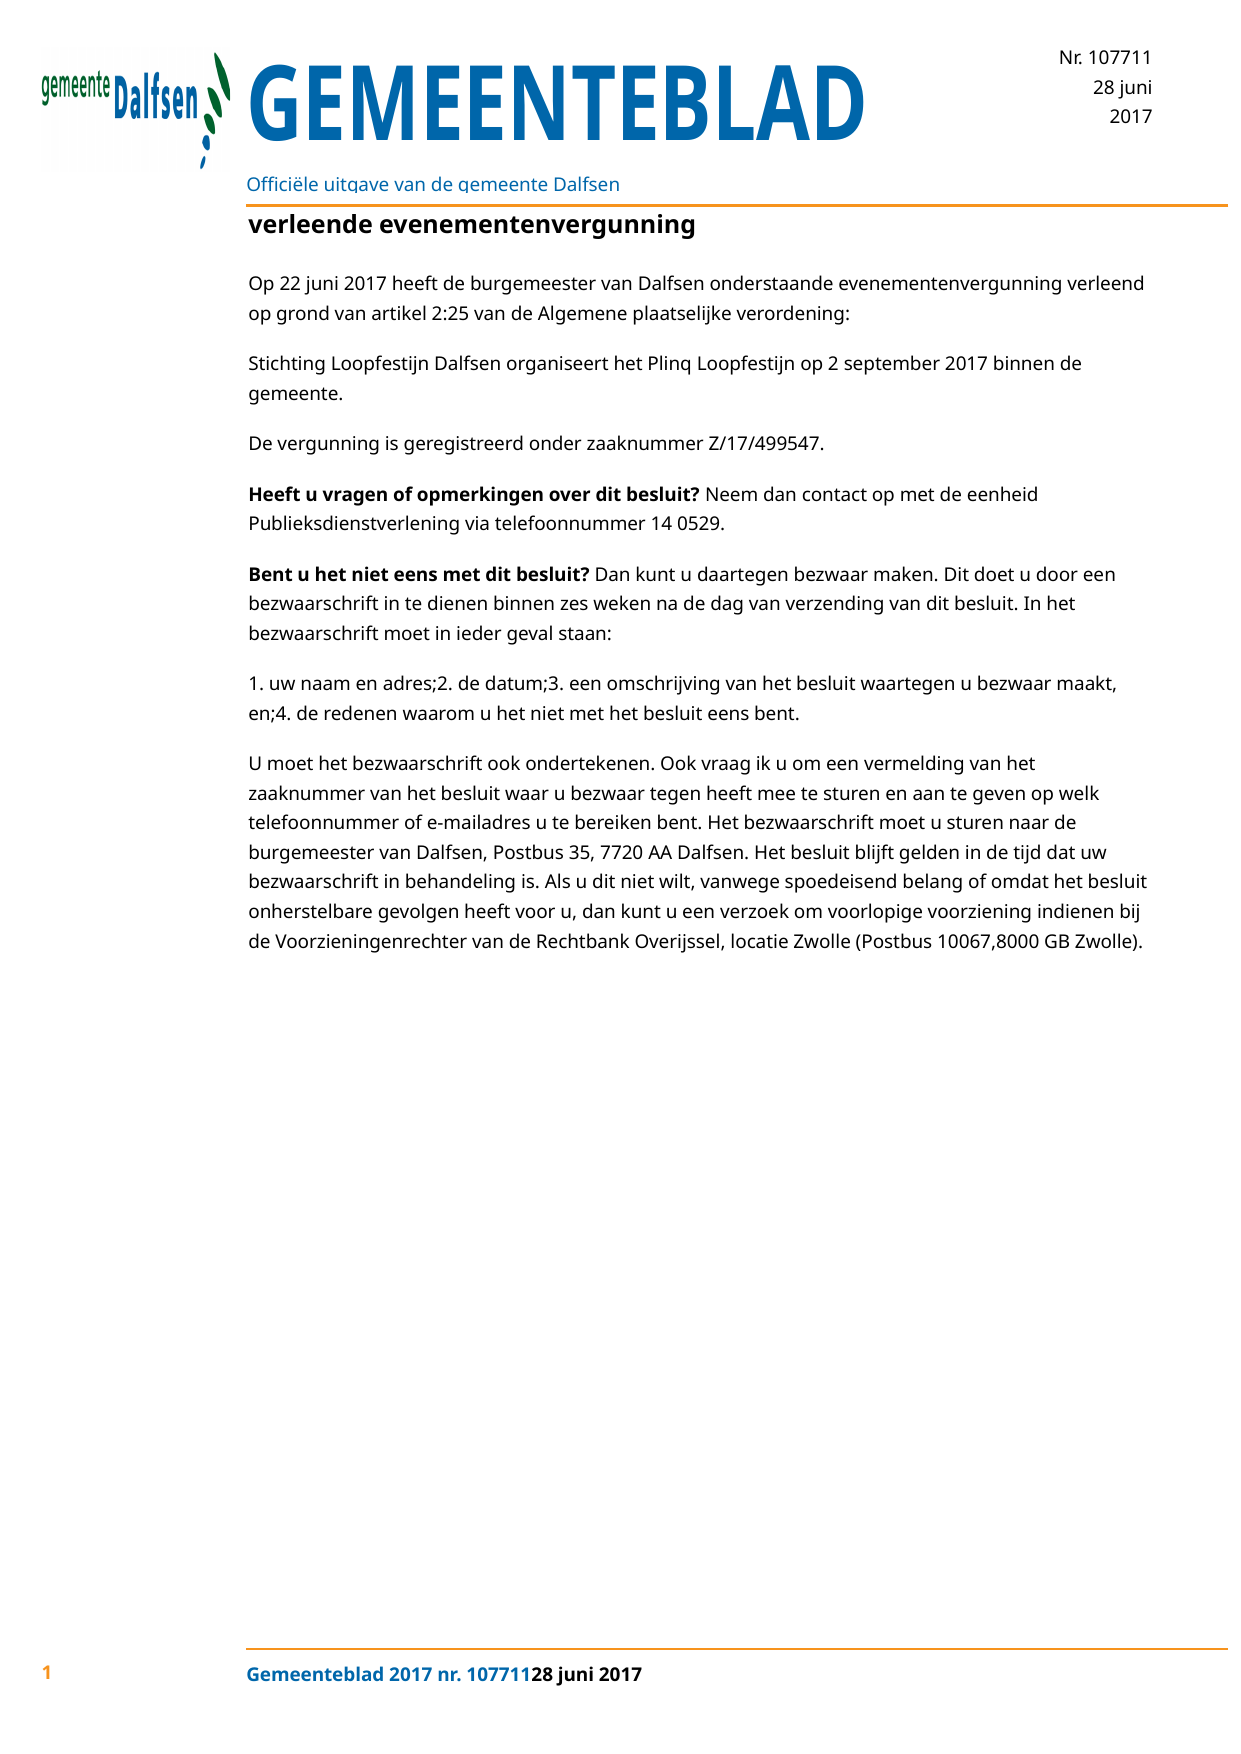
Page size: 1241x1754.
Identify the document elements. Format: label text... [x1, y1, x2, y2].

text Stichting Loopfestijn Dalfsen organiseert het Plinq Loopfestijn op 2 september 2017 binnen de gemeente. [248, 350, 1152, 406]
text 1. uw naam en adres;2. de datum;3. een omschrijving van het besluit waartegen u bezwaar maakt, en;4. de redenen waarom u het niet met het besluit eens bent. [248, 670, 1152, 726]
picture [41, 47, 231, 172]
text Bent u het niet eens met dit besluit? Dan kunt u daartegen bezwaar maken. Dit doet u door een bezwaarschrift in te dienen binnen zes weken na de dag van verzending van dit besluit. In het bezwaarschrift moet in ieder geval staan: [248, 561, 1152, 646]
text verleende evenementenvergunning [248, 207, 1152, 241]
text De vergunning is geregistreerd onder zaaknummer Z/17/499547. [248, 430, 1152, 456]
text Heeft u vragen of opmerkingen over dit besluit? Neem dan contact op met de eenheid Publieksdienstverlening via telefoonnummer 14 0529. [248, 481, 1152, 536]
text Op 22 juni 2017 heeft de burgemeester van Dalfsen onderstaande evenementenvergunning verleend op grond van artikel 2:25 van de Algemene plaatselijke verordening: [248, 270, 1152, 326]
text U moet het bezwaarschrift ook ondertekenen. Ook vraag ik u om een vermelding van het zaaknummer van het besluit waar u bezwaar tegen heeft mee te sturen en aan te geven op welk telefoonnummer of e-mailadres u te bereiken bent. Het bezwaarschrift moet u sturen naar de burgemeester van Dalfsen, Postbus 35, 7720 AA Dalfsen. Het besluit blijft gelden in de tijd dat uw bezwaarschrift in behandeling is. Als u dit niet wilt, vanwege spoedeisend belang of omdat het besluit onherstelbare gevolgen heeft voor u, dan kunt u een verzoek om voorlopige voorziening indienen bij de Voorzieningenrechter van de Rechtbank Overijssel, locatie Zwolle (Postbus 10067,8000 GB Zwolle). [248, 750, 1152, 953]
